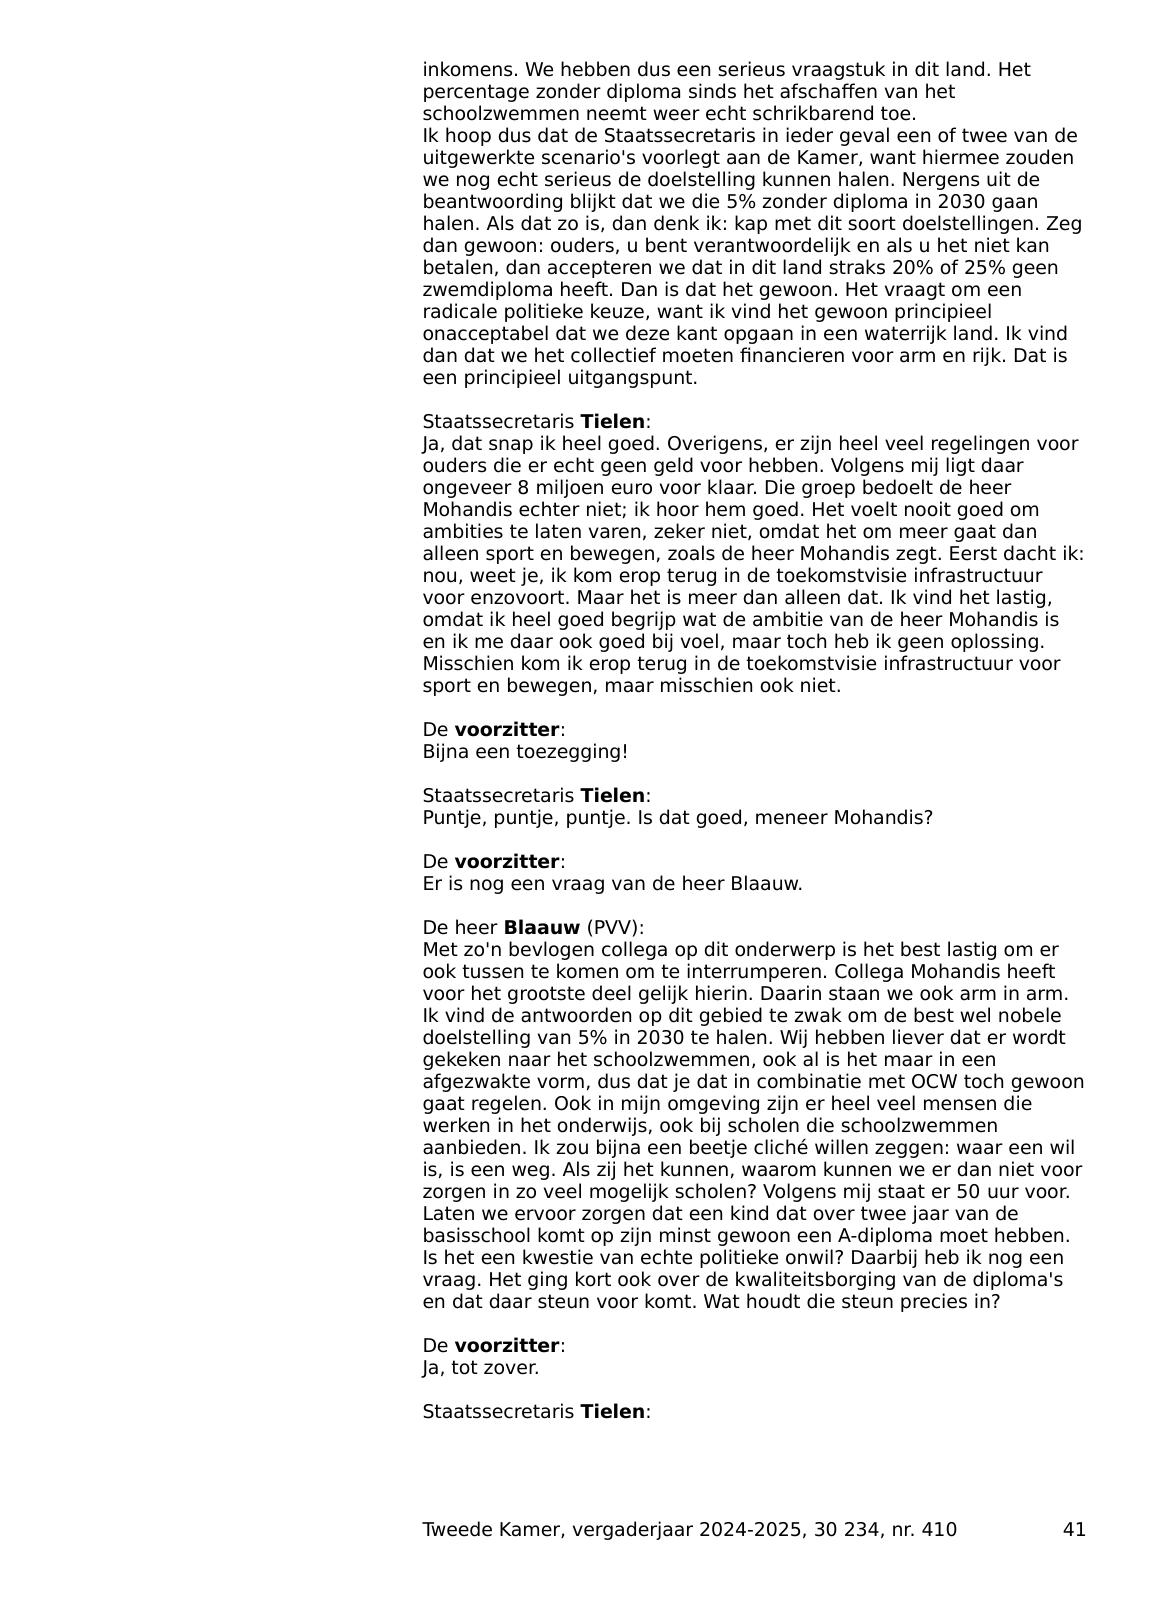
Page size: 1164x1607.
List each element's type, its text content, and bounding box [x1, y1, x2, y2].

text Ja, dat snap ik heel goed. Overigens, er zijn heel veel regelingen voor ouders die er echt geen geld voor hebben. Volgens mij ligt daar ongeveer 8 miljoen euro voor klaar. Die groep bedoelt de heer Mohandis echter niet; ik hoor hem goed. Het voelt nooit goed om ambities te laten varen, zeker niet, omdat het om meer gaat dan alleen sport en bewegen, zoals de heer Mohandis zegt. Eerst dacht ik: nou, weet je, ik kom erop terug in de toekomstvisie infrastructuur voor enzovoort. Maar het is meer dan alleen dat. Ik vind het lastig, omdat ik heel goed begrijp wat de ambitie van de heer Mohandis is en ik me daar ook goed bij voel, maar toch heb ik geen oplossing. Misschien kom ik erop terug in de toekomstvisie infrastructuur voor sport en bewegen, maar misschien ook niet. [422, 433, 1087, 697]
text De voorzitter: [422, 719, 1087, 741]
text Er is nog een vraag van de heer Blaauw. [422, 873, 1087, 895]
text Staatssecretaris Tielen: [422, 785, 1087, 807]
text Puntje, puntje, puntje. Is dat goed, meneer Mohandis? [422, 807, 1087, 829]
text Staatssecretaris Tielen: [422, 1401, 1087, 1423]
text De voorzitter: [422, 851, 1087, 873]
text Staatssecretaris Tielen: [422, 411, 1087, 433]
text Bijna een toezegging! [422, 741, 1087, 763]
text Ja, tot zover. [422, 1357, 1087, 1379]
text De heer Blaauw (PVV): [422, 917, 1087, 939]
text Ik hoop dus dat de Staatssecretaris in ieder geval een of twee van de uitgewerkte scenario's voorlegt aan de Kamer, want hiermee zouden we nog echt serieus de doelstelling kunnen halen. Nergens uit de beantwoording blijkt dat we die 5% zonder diploma in 2030 gaan halen. Als dat zo is, dan denk ik: kap met dit soort doelstellingen. Zeg dan gewoon: ouders, u bent verantwoordelijk en als u het niet kan betalen, dan accepteren we dat in dit land straks 20% of 25% geen zwemdiploma heeft. Dan is dat het gewoon. Het vraagt om een radicale politieke keuze, want ik vind het gewoon principieel onacceptabel dat we deze kant opgaan in een waterrijk land. Ik vind dan dat we het collectief moeten financieren voor arm en rijk. Dat is een principieel uitgangspunt. [422, 125, 1087, 389]
text Met zo'n bevlogen collega op dit onderwerp is het best lastig om er ook tussen te komen om te interrumperen. Collega Mohandis heeft voor het grootste deel gelijk hierin. Daarin staan we ook arm in arm. Ik vind de antwoorden op dit gebied te zwak om de best wel nobele doelstelling van 5% in 2030 te halen. Wij hebben liever dat er wordt gekeken naar het schoolzwemmen, ook al is het maar in een afgezwakte vorm, dus dat je dat in combinatie met OCW toch gewoon gaat regelen. Ook in mijn omgeving zijn er heel veel mensen die werken in het onderwijs, ook bij scholen die schoolzwemmen aanbieden. Ik zou bijna een beetje cliché willen zeggen: waar een wil is, is een weg. Als zij het kunnen, waarom kunnen we er dan niet voor zorgen in zo veel mogelijk scholen? Volgens mij staat er 50 uur voor. Laten we ervoor zorgen dat een kind dat over twee jaar van de basisschool komt op zijn minst gewoon een A-diploma moet hebben. Is het een kwestie van echte politieke onwil? Daarbij heb ik nog een vraag. Het ging kort ook over de kwaliteitsborging van de diploma's en dat daar steun voor komt. Wat houdt die steun precies in? [422, 939, 1087, 1313]
text De voorzitter: [422, 1335, 1087, 1357]
text inkomens. We hebben dus een serieus vraagstuk in dit land. Het percentage zonder diploma sinds het afschaffen van het schoolzwemmen neemt weer echt schrikbarend toe. [422, 59, 1087, 125]
